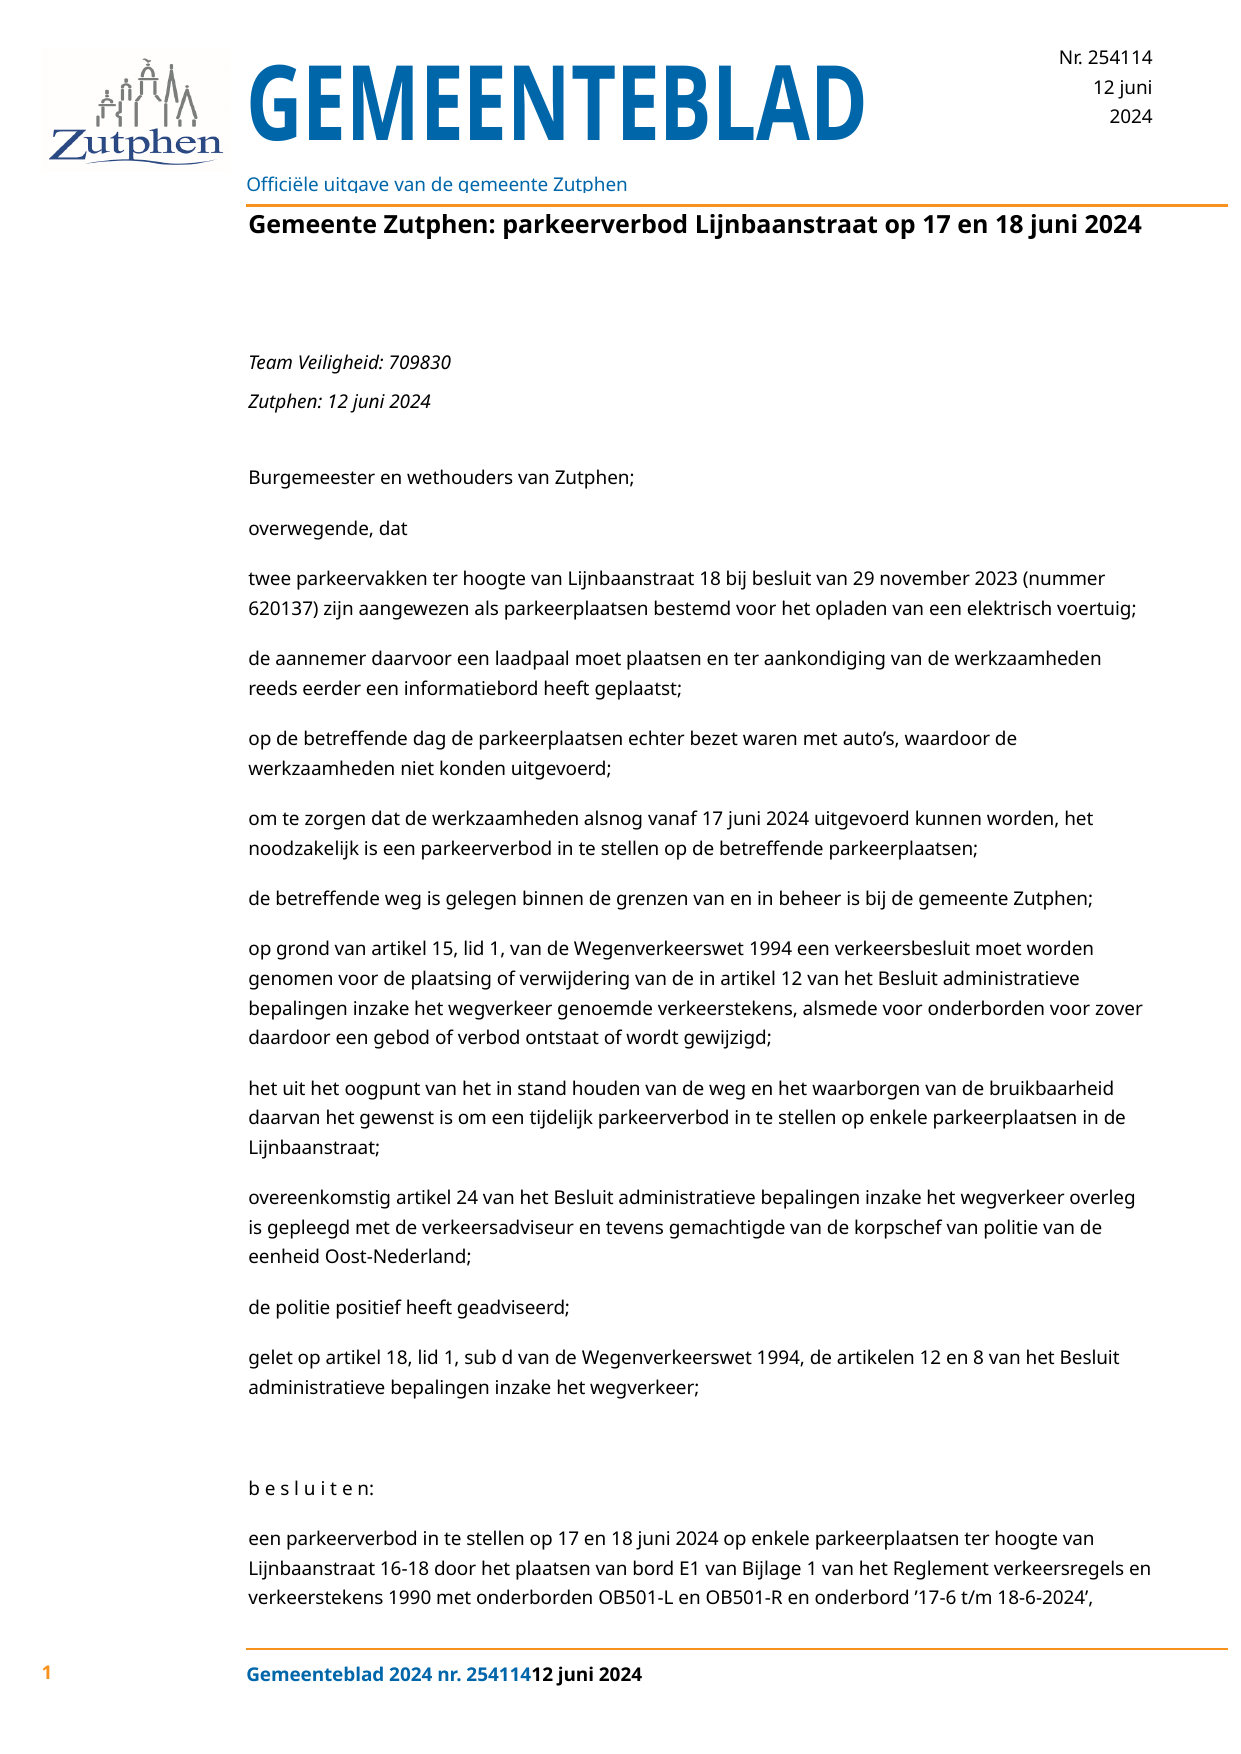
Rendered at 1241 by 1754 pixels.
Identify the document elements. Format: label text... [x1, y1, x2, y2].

text de aannemer daarvoor een laadpaal moet plaatsen en ter aankondiging van de werkzaamheden reeds eerder een informatiebord heeft geplaatst; [248, 645, 1152, 700]
text om te zorgen dat de werkzaamheden alsnog vanaf 17 juni 2024 uitgevoerd kunnen worden, het noodzakelijk is een parkeerverbod in te stellen op de betreffende parkeerplaatsen; [248, 805, 1152, 860]
text Burgemeester en wethouders van Zutphen; [248, 464, 1152, 490]
text overeenkomstig artikel 24 van het Besluit administratieve bepalingen inzake het wegverkeer overleg is gepleegd met de verkeersadviseur en tevens gemachtigde van de korpschef van politie van de eenheid Oost-Nederland; [248, 1184, 1152, 1269]
text de politie positief heeft geadviseerd; [248, 1294, 1152, 1319]
text Zutphen: 12 juni 2024 [248, 388, 1152, 414]
text op de betreffende dag de parkeerplaatsen echter bezet waren met auto’s, waardoor de werkzaamheden niet konden uitgevoerd; [248, 725, 1152, 780]
text de betreffende weg is gelegen binnen de grenzen van en in beheer is bij de gemeente Zutphen; [248, 885, 1152, 911]
picture [41, 47, 231, 172]
text het uit het oogpunt van het in stand houden van de weg en het waarborgen van de bruikbaarheid daarvan het gewenst is om een tijdelijk parkeerverbod in te stellen op enkele parkeerplaatsen in de Lijnbaanstraat; [248, 1075, 1152, 1159]
text op grond van artikel 15, lid 1, van de Wegenverkeerswet 1994 een verkeersbesluit moet worden genomen voor de plaatsing of verwijdering van de in artikel 12 van het Besluit administratieve bepalingen inzake het wegverkeer genoemde verkeerstekens, alsmede voor onderborden voor zover daardoor een gebod of verbod ontstaat of wordt gewijzigd; [248, 936, 1152, 1050]
text overwegende, dat [248, 515, 1152, 540]
text twee parkeervakken ter hoogte van Lijnbaanstraat 18 bij besluit van 29 november 2023 (nummer 620137) zijn aangewezen als parkeerplaatsen bestemd voor het opladen van een elektrisch voertuig; [248, 565, 1152, 620]
text Gemeente Zutphen: parkeerverbod Lijnbaanstraat op 17 en 18 juni 2024 [248, 207, 1152, 241]
text b e s l u i t e n: [248, 1475, 1152, 1500]
text gelet op artikel 18, lid 1, sub d van de Wegenverkeerswet 1994, de artikelen 12 en 8 van het Besluit administratieve bepalingen inzake het wegverkeer; [248, 1344, 1152, 1399]
text Team Veiligheid: 709830 [248, 349, 1152, 374]
text een parkeerverbod in te stellen op 17 en 18 juni 2024 op enkele parkeerplaatsen ter hoogte van Lijnbaanstraat 16-18 door het plaatsen van bord E1 van Bijlage 1 van het Reglement verkeersregels en verkeerstekens 1990 met onderborden OB501-L en OB501-R en onderbord ’17-6 t/m 18-6-2024’, [248, 1525, 1152, 1610]
